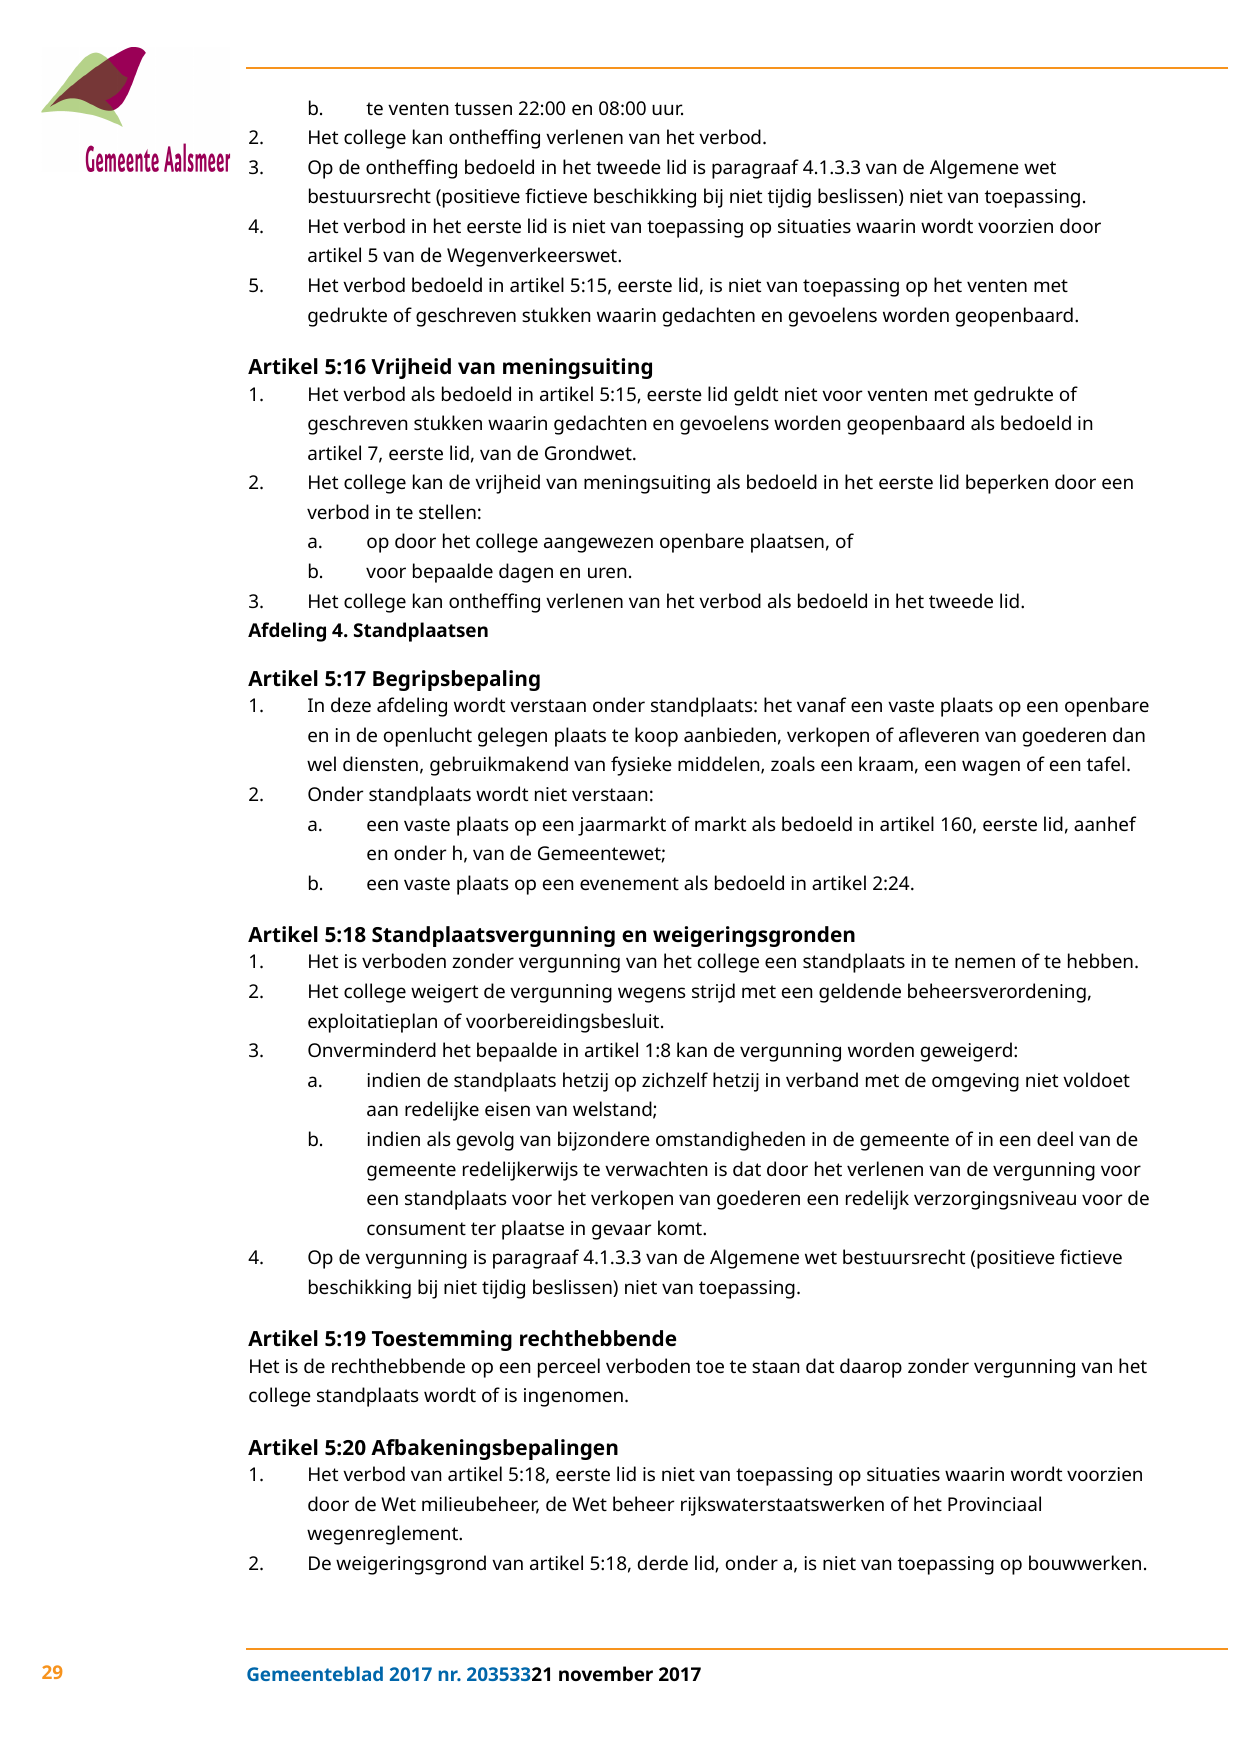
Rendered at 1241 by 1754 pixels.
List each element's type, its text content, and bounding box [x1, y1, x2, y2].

picture [41, 47, 231, 172]
text Artikel 5:20 Afbakeningsbepalingen [248, 1433, 1152, 1461]
list voor bepaalde dagen en uren. [307, 558, 1152, 584]
list op door het college aangewezen openbare plaatsen, of [307, 529, 1152, 554]
list indien als gevolg van bijzondere omstandigheden in de gemeente of in een deel van de gemeente redelijkerwijs te verwachten is dat door het verlenen van de vergunning voor een standplaats voor het verkopen van goederen een redelijk verzorgingsniveau voor de consument ter plaatse in gevaar komt. [307, 1126, 1152, 1241]
list Onverminderd het bepaalde in artikel 1:8 kan de vergunning worden geweigerd: [248, 1037, 1152, 1063]
list In deze afdeling wordt verstaan onder standplaats: het vanaf een vaste plaats op een openbare en in de openlucht gelegen plaats te koop aanbieden, verkopen of afleveren van goederen dan wel diensten, gebruikmakend van fysieke middelen, zoals een kraam, een wagen of een tafel. [248, 692, 1152, 777]
list Het college kan ontheffing verlenen van het verbod als bedoeld in het tweede lid. [248, 588, 1152, 613]
text Artikel 5:18 Standplaatsvergunning en weigeringsgronden [248, 920, 1152, 949]
list te venten tussen 22:00 en 08:00 uur. [307, 95, 1152, 121]
list Het is verboden zonder vergunning van het college een standplaats in te nemen of te hebben. [248, 949, 1152, 974]
list Het verbod als bedoeld in artikel 5:15, eerste lid geldt niet voor venten met gedrukte of geschreven stukken waarin gedachten en gevoelens worden geopenbaard als bedoeld in artikel 7, eerste lid, van de Grondwet. [248, 381, 1152, 466]
list een vaste plaats op een evenement als bedoeld in artikel 2:24. [307, 870, 1152, 896]
list Het college weigert de vergunning wegens strijd met een geldende beheersverordening, exploitatieplan of voorbereidingsbesluit. [248, 978, 1152, 1034]
text Artikel 5:17 Begripsbepaling [248, 664, 1152, 692]
text Het is de rechthebbende op een perceel verboden toe te staan dat daarop zonder vergunning van het college standplaats wordt of is ingenomen. [248, 1353, 1152, 1408]
text Artikel 5:16 Vrijheid van meningsuiting [248, 352, 1152, 381]
list Op de vergunning is paragraaf 4.1.3.3 van de Algemene wet bestuursrecht (positieve fictieve beschikking bij niet tijdig beslissen) niet van toepassing. [248, 1244, 1152, 1300]
list Onder standplaats wordt niet verstaan: [248, 781, 1152, 807]
list Het verbod in het eerste lid is niet van toepassing op situaties waarin wordt voorzien door artikel 5 van de Wegenverkeerswet. [248, 213, 1152, 268]
list Het college kan de vrijheid van meningsuiting als bedoeld in het eerste lid beperken door een verbod in te stellen: [248, 469, 1152, 525]
list een vaste plaats op een jaarmarkt of markt als bedoeld in artikel 160, eerste lid, aanhef en onder h, van de Gemeentewet; [307, 811, 1152, 866]
list De weigeringsgrond van artikel 5:18, derde lid, onder a, is niet van toepassing op bouwwerken. [248, 1550, 1152, 1576]
list Het verbod van artikel 5:18, eerste lid is niet van toepassing op situaties waarin wordt voorzien door de Wet milieubeheer, de Wet beheer rijkswaterstaatswerken of het Provinciaal wegenreglement. [248, 1461, 1152, 1546]
list Het college kan ontheffing verlenen van het verbod. [248, 124, 1152, 150]
list Het verbod bedoeld in artikel 5:15, eerste lid, is niet van toepassing op het venten met gedrukte of geschreven stukken waarin gedachten en gevoelens worden geopenbaard. [248, 272, 1152, 328]
list indien de standplaats hetzij op zichzelf hetzij in verband met de omgeving niet voldoet aan redelijke eisen van welstand; [307, 1067, 1152, 1122]
text Afdeling 4. Standplaatsen [248, 617, 1152, 643]
list Op de ontheffing bedoeld in het tweede lid is paragraaf 4.1.3.3 van de Algemene wet bestuursrecht (positieve fictieve beschikking bij niet tijdig beslissen) niet van toepassing. [248, 154, 1152, 209]
text Artikel 5:19 Toestemming rechthebbende [248, 1324, 1152, 1353]
